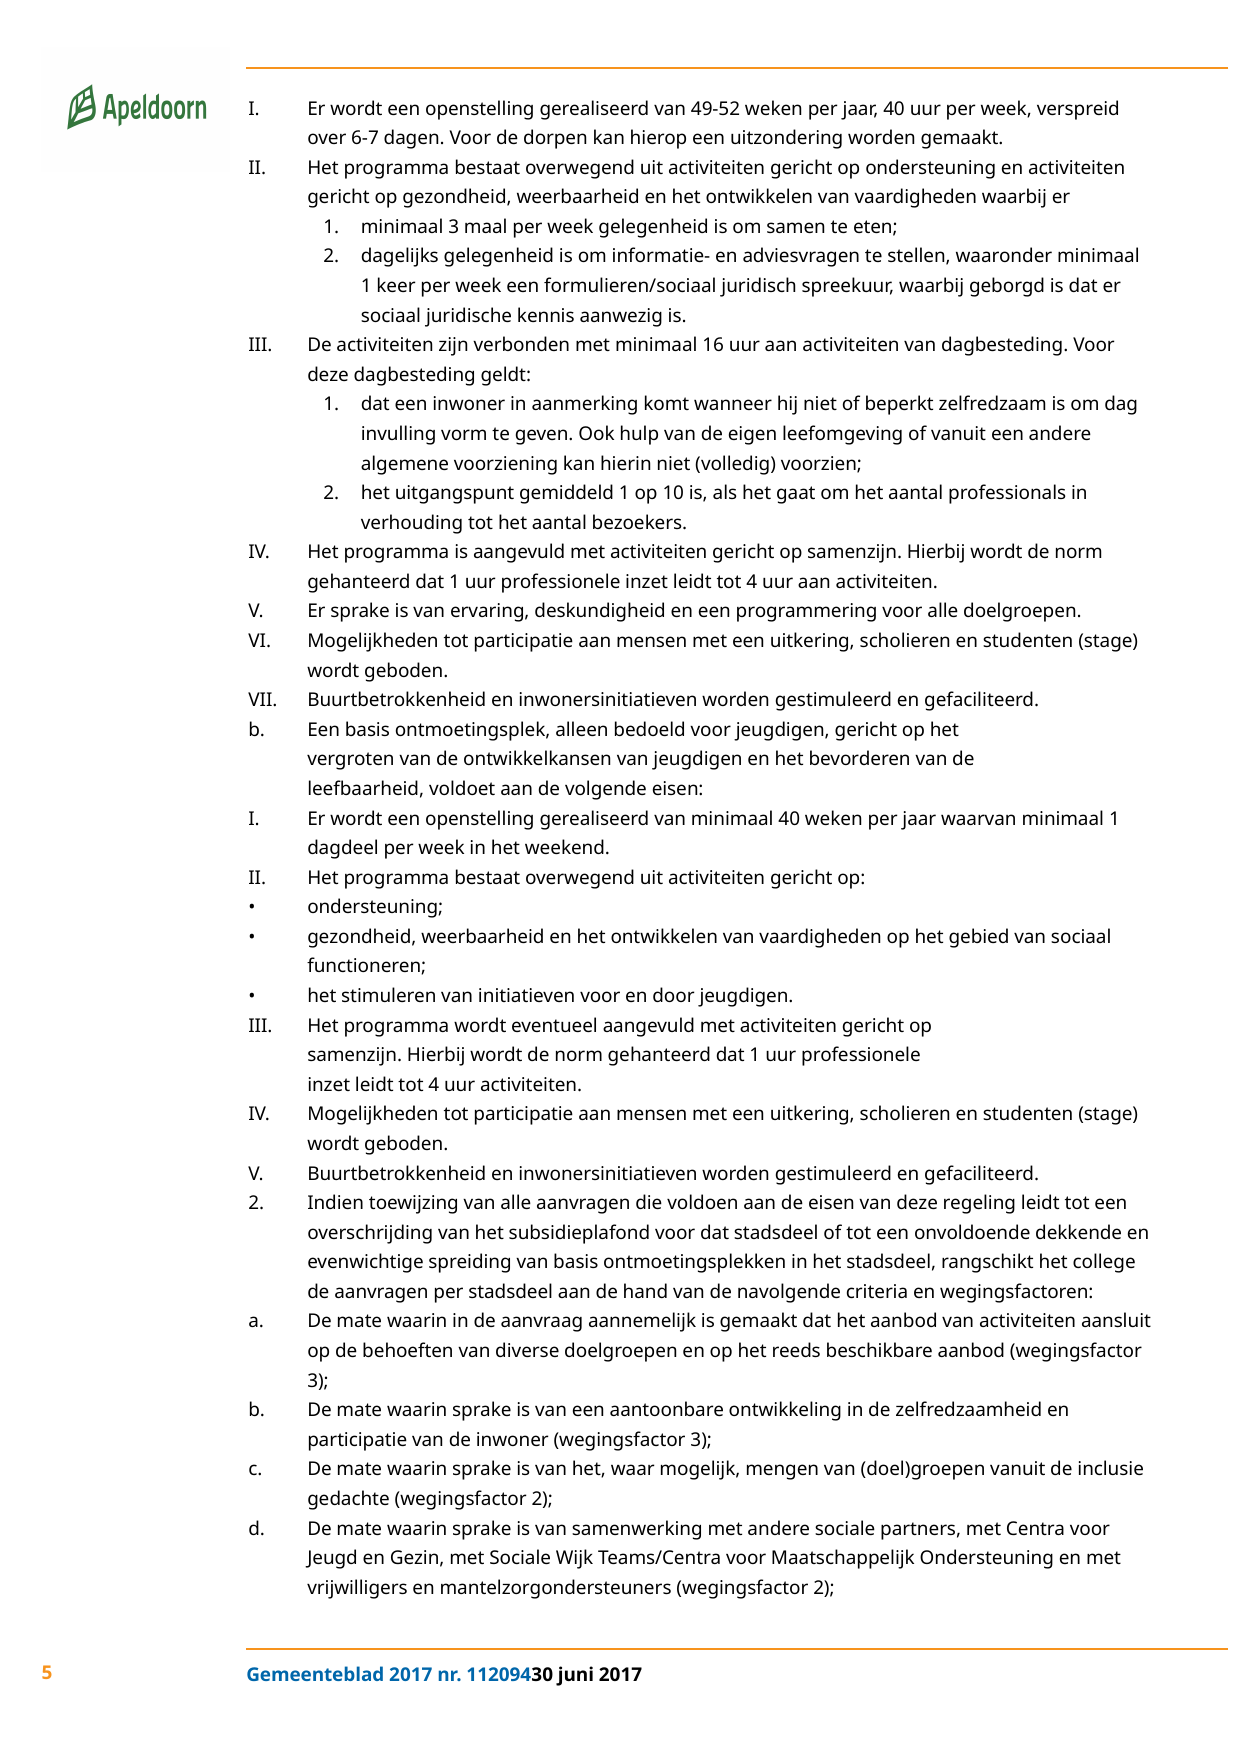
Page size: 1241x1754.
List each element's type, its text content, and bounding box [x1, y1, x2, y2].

list De mate waarin sprake is van een aantoonbare ontwikkeling in de zelfredzaamheid en participatie van de inwoner (wegingsfactor 3); [248, 1396, 1152, 1452]
list Er wordt een openstelling gerealiseerd van 49-52 weken per jaar, 40 uur per week, verspreid over 6-7 dagen. Voor de dorpen kan hierop een uitzondering worden gemaakt. [248, 95, 1152, 150]
list het stimuleren van initiatieven voor en door jeugdigen. [248, 982, 1152, 1008]
list leefbaarheid, voldoet aan de volgende eisen: [248, 775, 1152, 801]
list Buurtbetrokkenheid en inwonersinitiatieven worden gestimuleerd en gefaciliteerd. [248, 686, 1152, 712]
list het uitgangspunt gemiddeld 1 op 10 is, als het gaat om het aantal professionals in verhouding tot het aantal bezoekers. [323, 479, 1152, 535]
list Een basis ontmoetingsplek, alleen bedoeld voor jeugdigen, gericht op het [248, 716, 1152, 742]
list gezondheid, weerbaarheid en het ontwikkelen van vaardigheden op het gebied van sociaal functioneren; [248, 923, 1152, 978]
list dagelijks gelegenheid is om informatie- en adviesvragen te stellen, waaronder minimaal 1 keer per week een formulieren/sociaal juridisch spreekuur, waarbij geborgd is dat er sociaal juridische kennis aanwezig is. [323, 243, 1152, 328]
list Het programma wordt eventueel aangevuld met activiteiten gericht op [248, 1012, 1152, 1038]
list Mogelijkheden tot participatie aan mensen met een uitkering, scholieren en studenten (stage) wordt geboden. [248, 627, 1152, 683]
list De mate waarin sprake is van het, waar mogelijk, mengen van (doel)groepen vanuit de inclusie gedachte (wegingsfactor 2); [248, 1456, 1152, 1511]
list ondersteuning; [248, 893, 1152, 919]
list De mate waarin sprake is van samenwerking met andere sociale partners, met Centra voor Jeugd en Gezin, met Sociale Wijk Teams/Centra voor Maatschappelijk Ondersteuning en met vrijwilligers en mantelzorgondersteuners (wegingsfactor 2); [248, 1515, 1152, 1600]
list Het programma bestaat overwegend uit activiteiten gericht op ondersteuning en activiteiten gericht op gezondheid, weerbaarheid en het ontwikkelen van vaardigheden waarbij er [248, 154, 1152, 209]
list De activiteiten zijn verbonden met minimaal 16 uur aan activiteiten van dagbesteding. Voor deze dagbesteding geldt: [248, 331, 1152, 387]
picture [41, 47, 231, 172]
list Het programma bestaat overwegend uit activiteiten gericht op: [248, 864, 1152, 890]
list inzet leidt tot 4 uur activiteiten. [248, 1071, 1152, 1097]
list Het programma is aangevuld met activiteiten gericht op samenzijn. Hierbij wordt de norm gehanteerd dat 1 uur professionele inzet leidt tot 4 uur aan activiteiten. [248, 538, 1152, 594]
list Er wordt een openstelling gerealiseerd van minimaal 40 weken per jaar waarvan minimaal 1 dagdeel per week in het weekend. [248, 805, 1152, 860]
list De mate waarin in de aanvraag aannemelijk is gemaakt dat het aanbod van activiteiten aansluit op de behoeften van diverse doelgroepen en op het reeds beschikbare aanbod (wegingsfactor 3); [248, 1308, 1152, 1393]
list samenzijn. Hierbij wordt de norm gehanteerd dat 1 uur professionele [248, 1041, 1152, 1067]
list minimaal 3 maal per week gelegenheid is om samen te eten; [323, 213, 1152, 239]
list Er sprake is van ervaring, deskundigheid en een programmering voor alle doelgroepen. [248, 598, 1152, 623]
list Indien toewijzing van alle aanvragen die voldoen aan de eisen van deze regeling leidt tot een overschrijding van het subsidieplafond voor dat stadsdeel of tot een onvoldoende dekkende en evenwichtige spreiding van basis ontmoetingsplekken in het stadsdeel, rangschikt het college de aanvragen per stadsdeel aan de hand van de navolgende criteria en wegingsfactoren: [248, 1189, 1152, 1304]
list Buurtbetrokkenheid en inwonersinitiatieven worden gestimuleerd en gefaciliteerd. [248, 1160, 1152, 1186]
list Mogelijkheden tot participatie aan mensen met een uitkering, scholieren en studenten (stage) wordt geboden. [248, 1101, 1152, 1156]
list vergroten van de ontwikkelkansen van jeugdigen en het bevorderen van de [248, 746, 1152, 771]
list dat een inwoner in aanmerking komt wanneer hij niet of beperkt zelfredzaam is om dag invulling vorm te geven. Ook hulp van de eigen leefomgeving of vanuit een andere algemene voorziening kan hierin niet (volledig) voorzien; [323, 391, 1152, 476]
